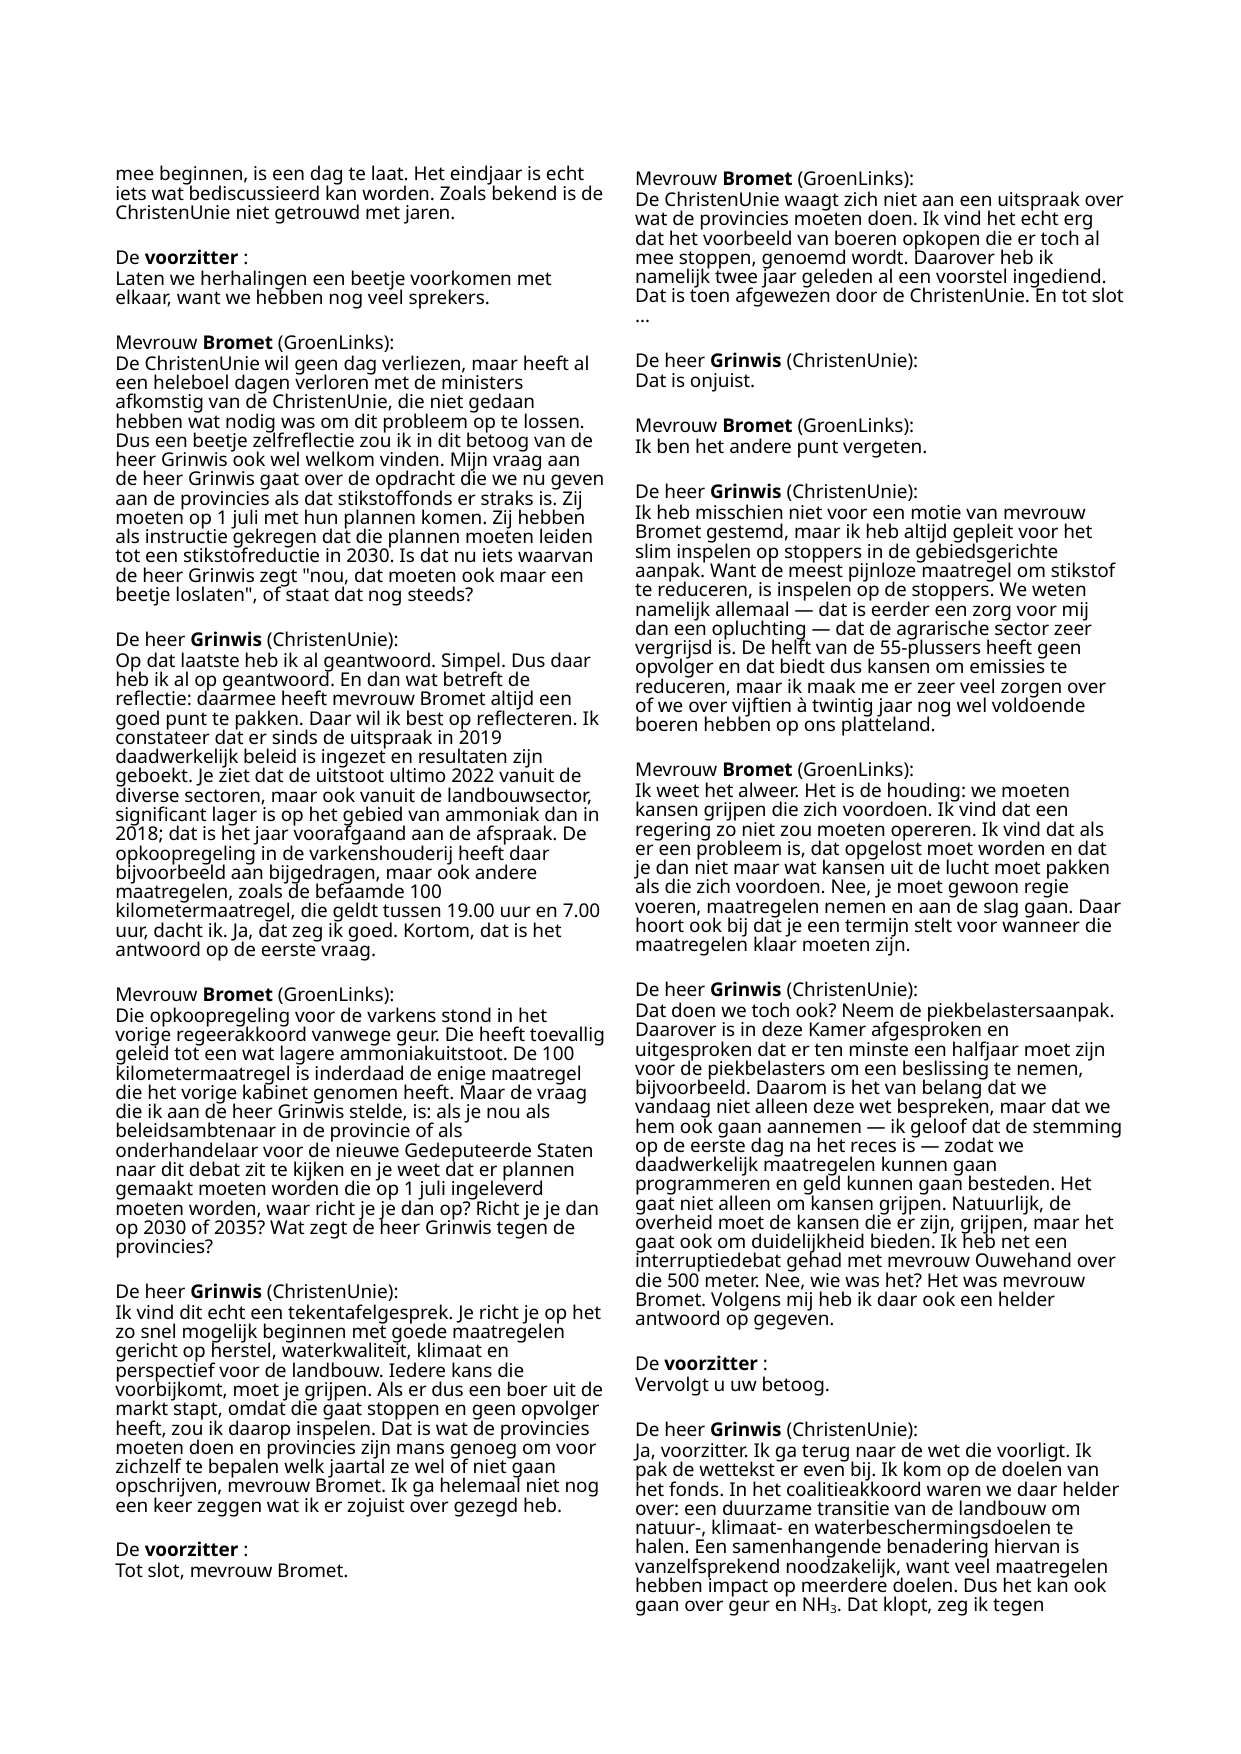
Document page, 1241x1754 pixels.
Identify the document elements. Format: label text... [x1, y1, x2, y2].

text De heer Grinwis (ChristenUnie): [115, 626, 605, 652]
text Ik vind dit echt een tekentafelgesprek. Je richt je op het zo snel mogelijk beginnen met goede maatregelen gericht op herstel, waterkwaliteit, klimaat en perspectief voor de landbouw. Iedere kans die voorbijkomt, moet je grijpen. Als er dus een boer uit de markt stapt, omdat die gaat stoppen en geen opvolger heeft, zou ik daarop inspelen. Dat is wat de provincies moeten doen en provincies zijn mans genoeg om voor zichzelf te bepalen welk jaartal ze wel of niet gaan opschrijven, mevrouw Bromet. Ik ga helemaal niet nog een keer zeggen wat ik er zojuist over gezegd heb. [115, 1304, 605, 1516]
text Mevrouw Bromet (GroenLinks): [115, 981, 605, 1007]
text De voorzitter : [115, 244, 605, 270]
text Ik heb misschien niet voor een motie van mevrouw Bromet gestemd, maar ik heb altijd gepleit voor het slim inspelen op stoppers in de gebiedsgerichte aanpak. Want de meest pijnloze maatregel om stikstof te reduceren, is inspelen op de stoppers. We weten namelijk allemaal — dat is eerder een zorg voor mij dan een opluchting — dat de agrarische sector zeer vergrijsd is. De helft van de 55-plussers heeft geen opvolger en dat biedt dus kansen om emissies te reduceren, maar ik maak me er zeer veel zorgen over of we over vijftien à twintig jaar nog wel voldoende boeren hebben op ons platteland. [635, 504, 1125, 735]
text Mevrouw Bromet (GroenLinks): [635, 756, 1125, 782]
text De heer Grinwis (ChristenUnie): [635, 976, 1125, 1002]
text Tot slot, mevrouw Bromet. [115, 1562, 605, 1582]
text De heer Grinwis (ChristenUnie): [635, 1416, 1125, 1442]
text De voorzitter : [635, 1350, 1125, 1376]
text Mevrouw Bromet (GroenLinks): [635, 165, 1125, 191]
text mee beginnen, is een dag te laat. Het eindjaar is echt iets wat bediscussieerd kan worden. Zoals bekend is de ChristenUnie niet getrouwd met jaren. [115, 165, 605, 223]
text De voorzitter : [115, 1537, 605, 1562]
text De ChristenUnie wil geen dag verliezen, maar heeft al een heleboel dagen verloren met de ministers afkomstig van de ChristenUnie, die niet gedaan hebben wat nodig was om dit probleem op te lossen. Dus een beetje zelfreflectie zou ik in dit betoog van de heer Grinwis ook wel welkom vinden. Mijn vraag aan de heer Grinwis gaat over de opdracht die we nu geven aan de provincies als dat stikstoffonds er straks is. Zij moeten op 1 juli met hun plannen komen. Zij hebben als instructie gekregen dat die plannen moeten leiden tot een stikstofreductie in 2030. Is dat nu iets waarvan de heer Grinwis zegt "nou, dat moeten ook maar een beetje loslaten", of staat dat nog steeds? [115, 355, 605, 605]
text Dat is onjuist. [635, 372, 1125, 392]
text Vervolgt u uw betoog. [635, 1376, 1125, 1395]
text Die opkoopregeling voor de varkens stond in het vorige regeerakkoord vanwege geur. Die heeft toevallig geleid tot een wat lagere ammoniakuitstoot. De 100 kilometermaatregel is inderdaad de enige maatregel die het vorige kabinet genomen heeft. Maar de vraag die ik aan de heer Grinwis stelde, is: als je nou als beleidsambtenaar in de provincie of als onderhandelaar voor de nieuwe Gedeputeerde Staten naar dit debat zit te kijken en je weet dat er plannen gemaakt moeten worden die op 1 juli ingeleverd moeten worden, waar richt je je dan op? Richt je je dan op 2030 of 2035? Wat zegt de heer Grinwis tegen de provincies? [115, 1007, 605, 1257]
text De heer Grinwis (ChristenUnie): [635, 347, 1125, 372]
text Laten we herhalingen een beetje voorkomen met elkaar, want we hebben nog veel sprekers. [115, 270, 605, 308]
text De ChristenUnie waagt zich niet aan een uitspraak over wat de provincies moeten doen. Ik vind het echt erg dat het voorbeeld van boeren opkopen die er toch al mee stoppen, genoemd wordt. Daarover heb ik namelijk twee jaar geleden al een voorstel ingediend. Dat is toen afgewezen door de ChristenUnie. En tot slot … [635, 191, 1125, 326]
text Ik ben het andere punt vergeten. [635, 438, 1125, 458]
text Mevrouw Bromet (GroenLinks): [115, 329, 605, 355]
text Dat doen we toch ook? Neem de piekbelastersaanpak. Daarover is in deze Kamer afgesproken en uitgesproken dat er ten minste een halfjaar moet zijn voor de piekbelasters om een beslissing te nemen, bijvoorbeeld. Daarom is het van belang dat we vandaag niet alleen deze wet bespreken, maar dat we hem ook gaan aannemen — ik geloof dat de stemming op de eerste dag na het reces is — zodat we daadwerkelijk maatregelen kunnen gaan programmeren en geld kunnen gaan besteden. Het gaat niet alleen om kansen grijpen. Natuurlijk, de overheid moet de kansen die er zijn, grijpen, maar het gaat ook om duidelijkheid bieden. Ik heb net een interruptiedebat gehad met mevrouw Ouwehand over die 500 meter. Nee, wie was het? Het was mevrouw Bromet. Volgens mij heb ik daar ook een helder antwoord op gegeven. [635, 1002, 1125, 1329]
text Ja, voorzitter. Ik ga terug naar de wet die voorligt. Ik pak de wettekst er even bij. Ik kom op de doelen van het fonds. In het coalitieakkoord waren we daar helder over: een duurzame transitie van de landbouw om natuur-, klimaat- en waterbeschermingsdoelen te halen. Een samenhangende benadering hiervan is vanzelfsprekend noodzakelijk, want veel maatregelen hebben impact op meerdere doelen. Dus het kan ook gaan over geur en NH3. Dat klopt, zeg ik tegen [635, 1442, 1125, 1615]
text Mevrouw Bromet (GroenLinks): [635, 413, 1125, 438]
text De heer Grinwis (ChristenUnie): [635, 478, 1125, 504]
text Op dat laatste heb ik al geantwoord. Simpel. Dus daar heb ik al op geantwoord. En dan wat betreft de reflectie: daarmee heeft mevrouw Bromet altijd een goed punt te pakken. Daar wil ik best op reflecteren. Ik constateer dat er sinds de uitspraak in 2019 daadwerkelijk beleid is ingezet en resultaten zijn geboekt. Je ziet dat de uitstoot ultimo 2022 vanuit de diverse sectoren, maar ook vanuit de landbouwsector, significant lager is op het gebied van ammoniak dan in 2018; dat is het jaar voorafgaand aan de afspraak. De opkoopregeling in de varkenshouderij heeft daar bijvoorbeeld aan bijgedragen, maar ook andere maatregelen, zoals de befaamde 100 kilometermaatregel, die geldt tussen 19.00 uur en 7.00 uur, dacht ik. Ja, dat zeg ik goed. Kortom, dat is het antwoord op de eerste vraag. [115, 652, 605, 960]
text De heer Grinwis (ChristenUnie): [115, 1278, 605, 1304]
text Ik weet het alweer. Het is de houding: we moeten kansen grijpen die zich voordoen. Ik vind dat een regering zo niet zou moeten opereren. Ik vind dat als er een probleem is, dat opgelost moet worden en dat je dan niet maar wat kansen uit de lucht moet pakken als die zich voordoen. Nee, je moet gewoon regie voeren, maatregelen nemen en aan de slag gaan. Daar hoort ook bij dat je een termijn stelt voor wanneer die maatregelen klaar moeten zijn. [635, 782, 1125, 955]
